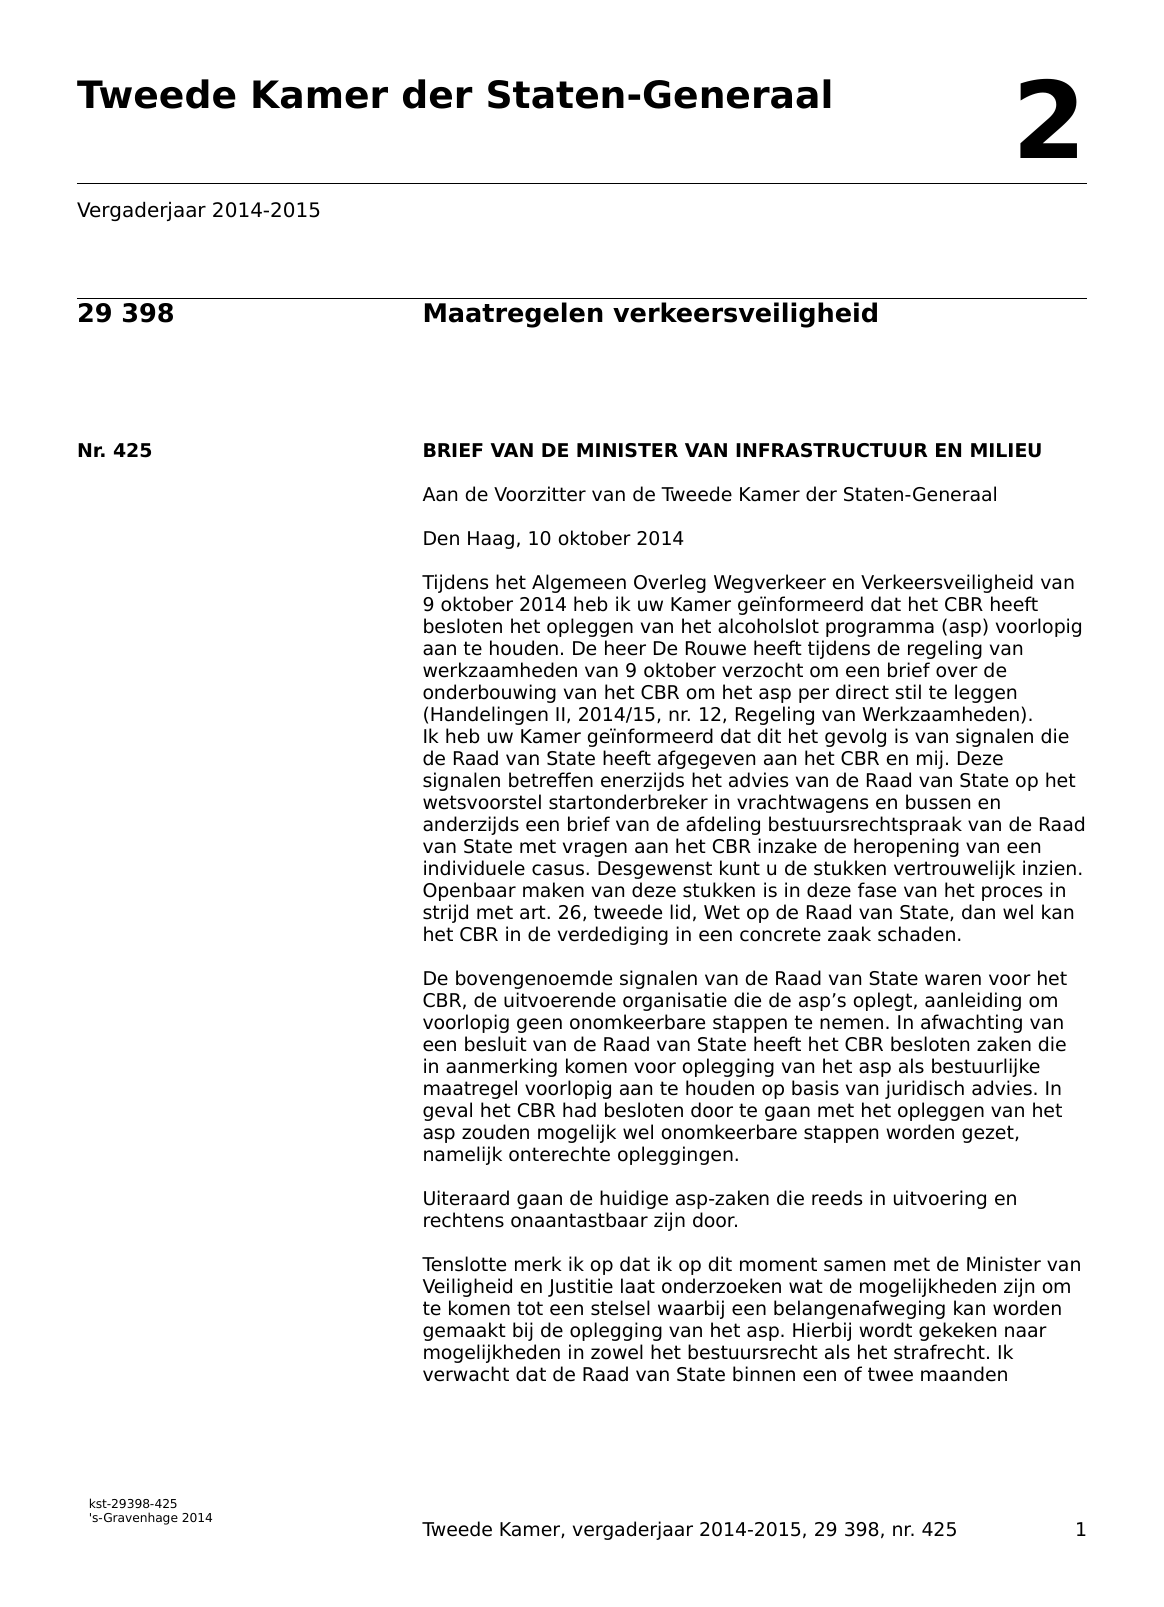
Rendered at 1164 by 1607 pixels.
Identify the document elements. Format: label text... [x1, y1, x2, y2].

text kst-29398-425 [88, 1497, 323, 1511]
text Den Haag, 10 oktober 2014 [422, 528, 1087, 550]
text Uiteraard gaan de huidige asp-zaken die reeds in uitvoering en rechtens onaantastbaar zijn door. [422, 1188, 1087, 1232]
text 's-Gravenhage 2014 [88, 1511, 323, 1525]
text Ik heb uw Kamer geïnformeerd dat dit het gevolg is van signalen die de Raad van State heeft afgegeven aan het CBR en mij. Deze signalen betreffen enerzijds het advies van de Raad van State op het wetsvoorstel startonderbreker in vrachtwagens en bussen en anderzijds een brief van de afdeling bestuursrechtspraak van de Raad van State met vragen aan het CBR inzake de heropening van een individuele casus. Desgewenst kunt u de stukken vertrouwelijk inzien. Openbaar maken van deze stukken is in deze fase van het proces in strijd met art. 26, tweede lid, Wet op de Raad van State, dan wel kan het CBR in de verdediging in een concrete zaak schaden. [422, 726, 1087, 946]
text Tenslotte merk ik op dat ik op dit moment samen met de Minister van Veiligheid en Justitie laat onderzoeken wat de mogelijkheden zijn om te komen tot een stelsel waarbij een belangenafweging kan worden gemaakt bij de oplegging van het asp. Hierbij wordt gekeken naar mogelijkheden in zowel het bestuursrecht als het strafrecht. Ik verwacht dat de Raad van State binnen een of twee maanden [422, 1254, 1087, 1386]
table_header 2 [886, 59, 1087, 183]
subtitle Nr. 425 BRIEF VAN DE MINISTER VAN INFRASTRUCTUUR EN MILIEU [77, 440, 1087, 462]
table_cell Vergaderjaar 2014-2015 [77, 184, 1087, 298]
text Tijdens het Algemeen Overleg Wegverkeer en Verkeersveiligheid van 9 oktober 2014 heb ik uw Kamer geïnformeerd dat het CBR heeft besloten het opleggen van het alcoholslot programma (asp) voorlopig aan te houden. De heer De Rouwe heeft tijdens de regeling van werkzaamheden van 9 oktober verzocht om een brief over de onderbouwing van het CBR om het asp per direct stil te leggen (Handelingen II, 2014/15, nr. 12, Regeling van Werkzaamheden). [422, 572, 1087, 726]
table_header Tweede Kamer der Staten-Generaal [77, 59, 886, 183]
subtitle 29 398 Maatregelen verkeersveiligheid [77, 299, 1087, 329]
text Aan de Voorzitter van de Tweede Kamer der Staten-Generaal [422, 484, 1087, 506]
text De bovengenoemde signalen van de Raad van State waren voor het CBR, de uitvoerende organisatie die de asp’s oplegt, aanleiding om voorlopig geen onomkeerbare stappen te nemen. In afwachting van een besluit van de Raad van State heeft het CBR besloten zaken die in aanmerking komen voor oplegging van het asp als bestuurlijke maatregel voorlopig aan te houden op basis van juridisch advies. In geval het CBR had besloten door te gaan met het opleggen van het asp zouden mogelijk wel onomkeerbare stappen worden gezet, namelijk onterechte opleggingen. [422, 968, 1087, 1166]
